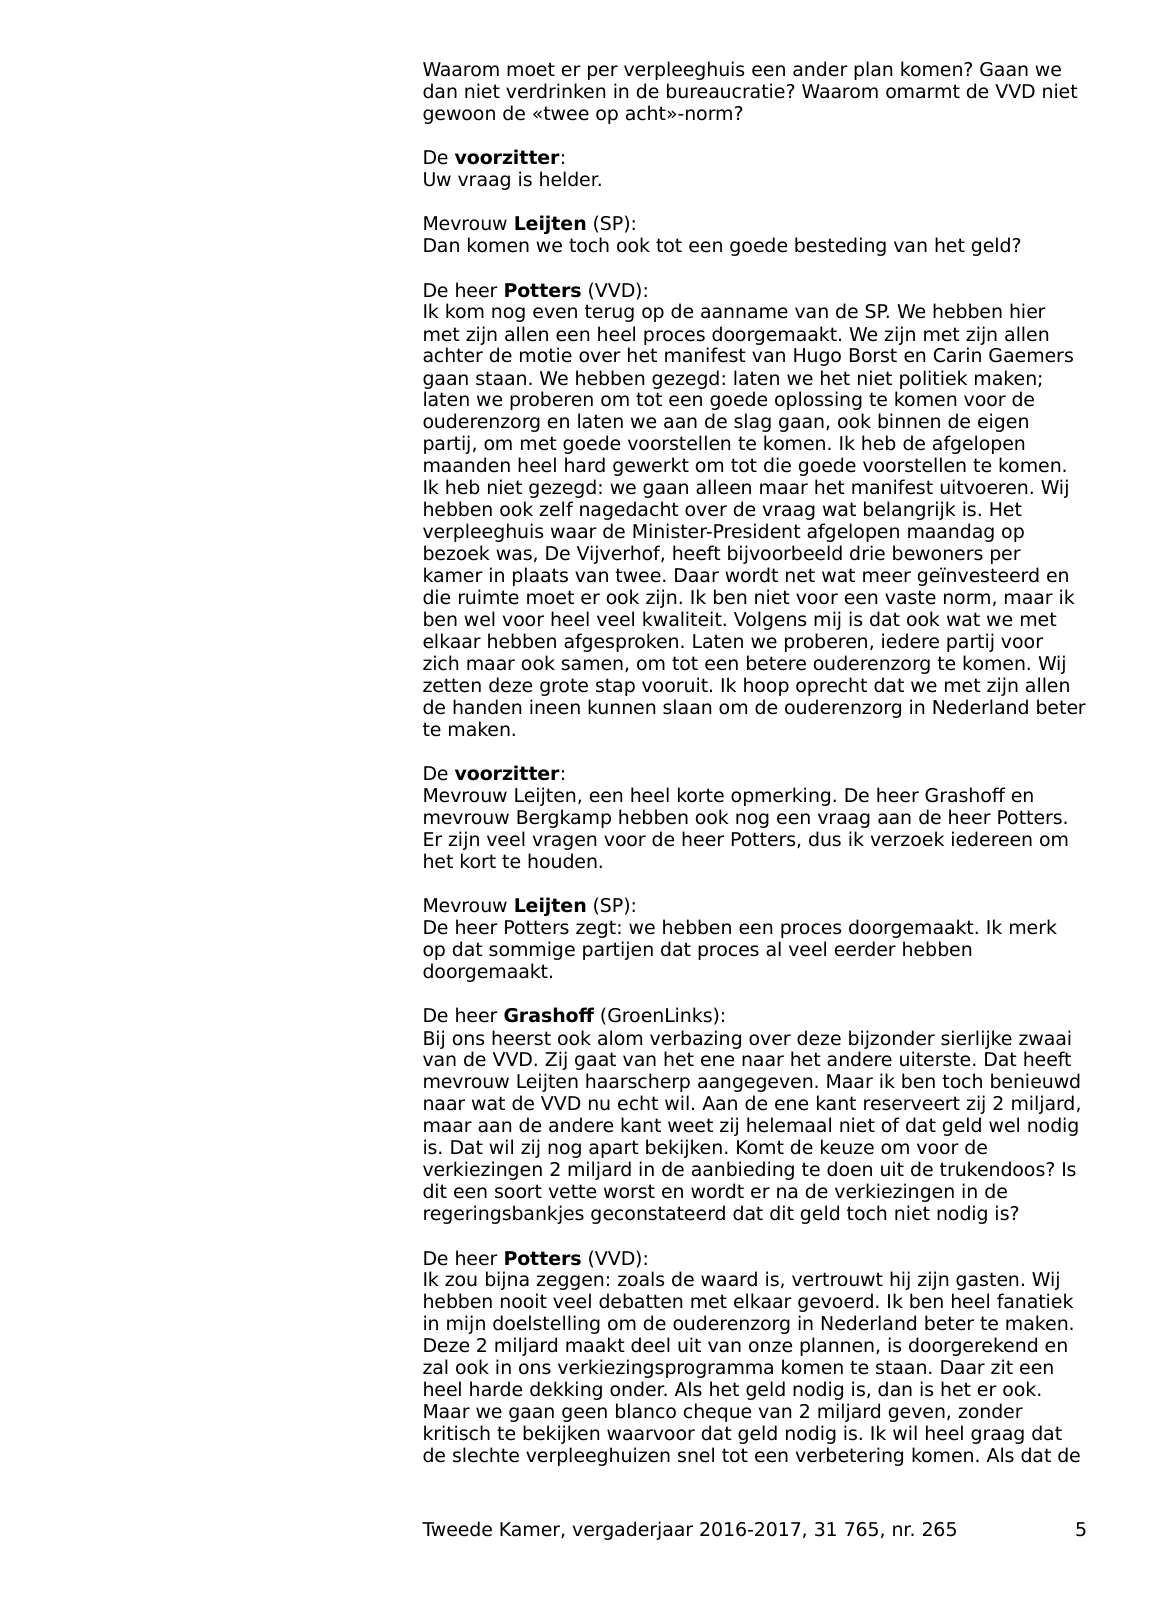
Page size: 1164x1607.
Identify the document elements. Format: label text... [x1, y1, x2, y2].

text Waarom moet er per verpleeghuis een ander plan komen? Gaan we dan niet verdrinken in de bureaucratie? Waarom omarmt de VVD niet gewoon de «twee op acht»-norm? [422, 59, 1087, 125]
text De heer Grashoff (GroenLinks): [422, 1005, 1087, 1027]
text De voorzitter: [422, 147, 1087, 169]
text Uw vraag is helder. [422, 169, 1087, 191]
text Mevrouw Leijten (SP): [422, 895, 1087, 917]
text Mevrouw Leijten (SP): [422, 213, 1087, 235]
text Dan komen we toch ook tot een goede besteding van het geld? [422, 235, 1087, 257]
text De heer Potters zegt: we hebben een proces doorgemaakt. Ik merk op dat sommige partijen dat proces al veel eerder hebben doorgemaakt. [422, 917, 1087, 983]
text Ik kom nog even terug op de aanname van de SP. We hebben hier met zijn allen een heel proces doorgemaakt. We zijn met zijn allen achter de motie over het manifest van Hugo Borst en Carin Gaemers gaan staan. We hebben gezegd: laten we het niet politiek maken; laten we proberen om tot een goede oplossing te komen voor de ouderenzorg en laten we aan de slag gaan, ook binnen de eigen partij, om met goede voorstellen te komen. Ik heb de afgelopen maanden heel hard gewerkt om tot die goede voorstellen te komen. Ik heb niet gezegd: we gaan alleen maar het manifest uitvoeren. Wij hebben ook zelf nagedacht over de vraag wat belangrijk is. Het verpleeghuis waar de Minister-President afgelopen maandag op bezoek was, De Vijverhof, heeft bijvoorbeeld drie bewoners per kamer in plaats van twee. Daar wordt net wat meer geïnvesteerd en die ruimte moet er ook zijn. Ik ben niet voor een vaste norm, maar ik ben wel voor heel veel kwaliteit. Volgens mij is dat ook wat we met elkaar hebben afgesproken. Laten we proberen, iedere partij voor zich maar ook samen, om tot een betere ouderenzorg te komen. Wij zetten deze grote stap vooruit. Ik hoop oprecht dat we met zijn allen de handen ineen kunnen slaan om de ouderenzorg in Nederland beter te maken. [422, 301, 1087, 741]
text De heer Potters (VVD): [422, 279, 1087, 301]
text De voorzitter: [422, 763, 1087, 785]
text De heer Potters (VVD): [422, 1247, 1087, 1269]
text Ik zou bijna zeggen: zoals de waard is, vertrouwt hij zijn gasten. Wij hebben nooit veel debatten met elkaar gevoerd. Ik ben heel fanatiek in mijn doelstelling om de ouderenzorg in Nederland beter te maken. Deze 2 miljard maakt deel uit van onze plannen, is doorgerekend en zal ook in ons verkiezingsprogramma komen te staan. Daar zit een heel harde dekking onder. Als het geld nodig is, dan is het er ook. Maar we gaan geen blanco cheque van 2 miljard geven, zonder kritisch te bekijken waarvoor dat geld nodig is. Ik wil heel graag dat de slechte verpleeghuizen snel tot een verbetering komen. Als dat de [422, 1269, 1087, 1467]
text Bij ons heerst ook alom verbazing over deze bijzonder sierlijke zwaai van de VVD. Zij gaat van het ene naar het andere uiterste. Dat heeft mevrouw Leijten haarscherp aangegeven. Maar ik ben toch benieuwd naar wat de VVD nu echt wil. Aan de ene kant reserveert zij 2 miljard, maar aan de andere kant weet zij helemaal niet of dat geld wel nodig is. Dat wil zij nog apart bekijken. Komt de keuze om voor de verkiezingen 2 miljard in de aanbieding te doen uit de trukendoos? Is dit een soort vette worst en wordt er na de verkiezingen in de regeringsbankjes geconstateerd dat dit geld toch niet nodig is? [422, 1027, 1087, 1225]
text Mevrouw Leijten, een heel korte opmerking. De heer Grashoff en mevrouw Bergkamp hebben ook nog een vraag aan de heer Potters. Er zijn veel vragen voor de heer Potters, dus ik verzoek iedereen om het kort te houden. [422, 785, 1087, 873]
